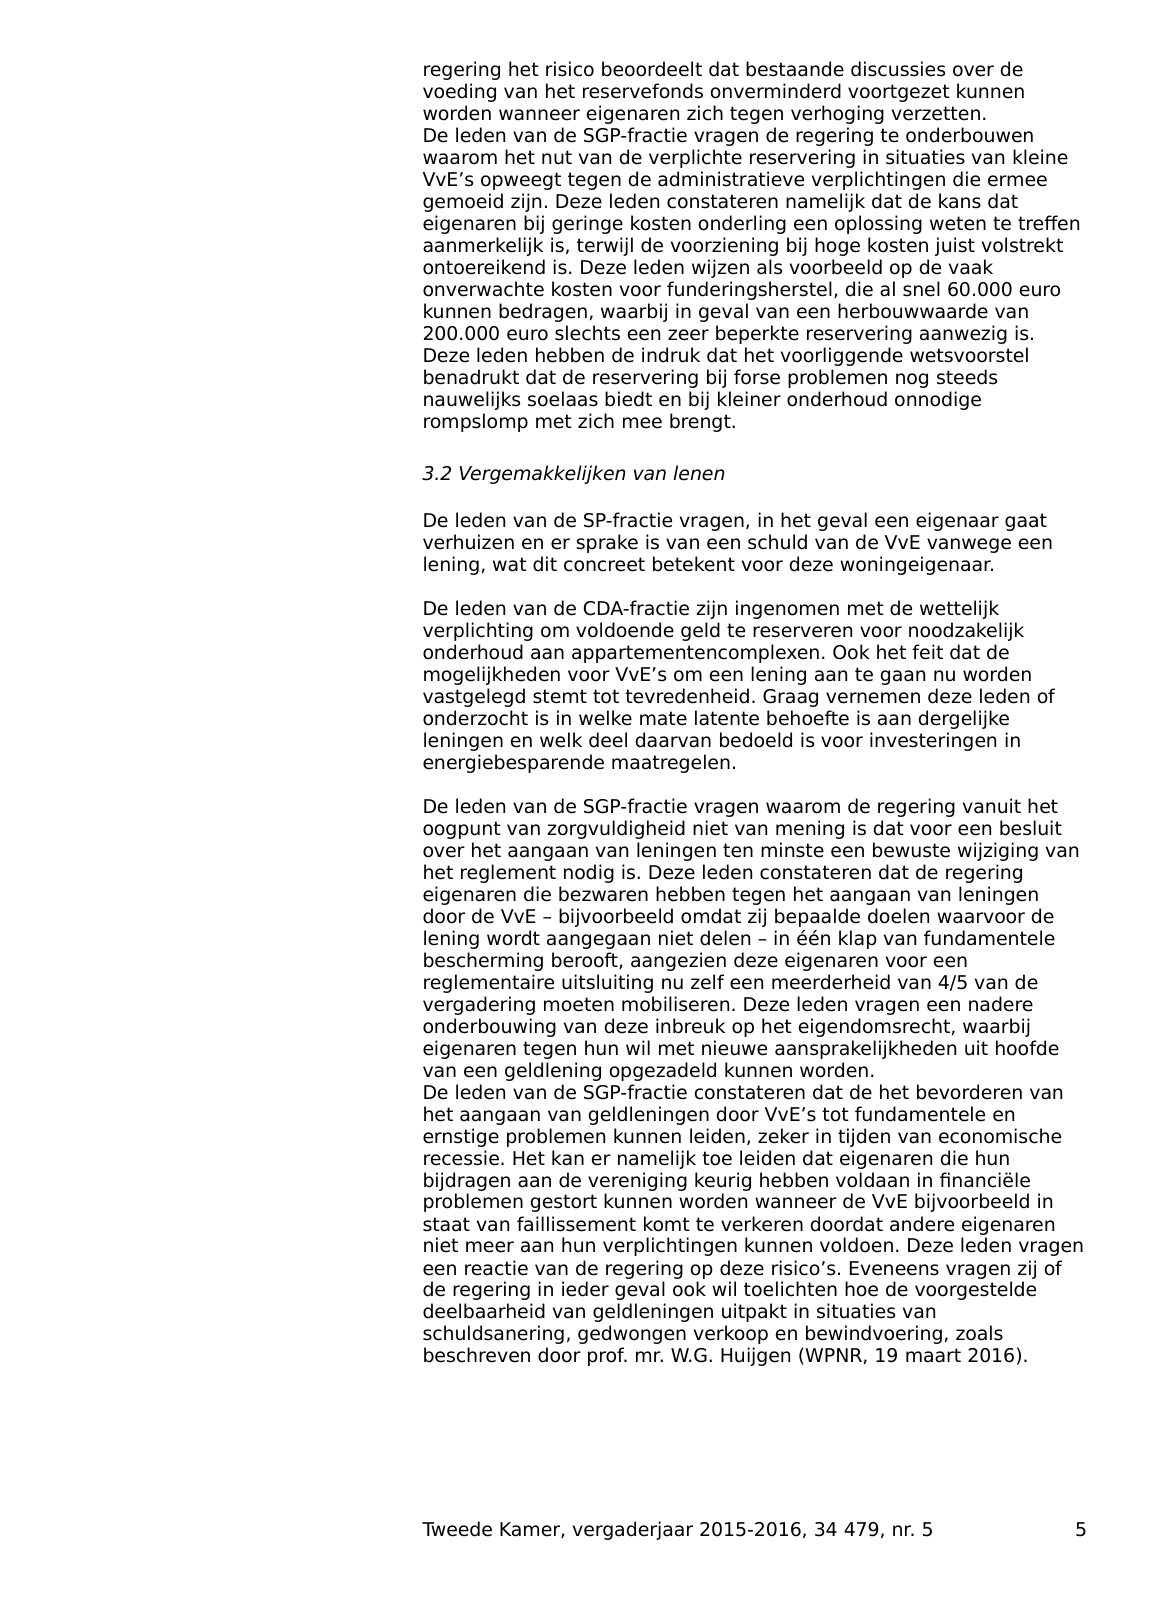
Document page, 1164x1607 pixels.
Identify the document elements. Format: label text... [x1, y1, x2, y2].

text De leden van de CDA-fractie zijn ingenomen met de wettelijk verplichting om voldoende geld te reserveren voor noodzakelijk onderhoud aan appartementencomplexen. Ook het feit dat de mogelijkheden voor VvE’s om een lening aan te gaan nu worden vastgelegd stemt tot tevredenheid. Graag vernemen deze leden of onderzocht is in welke mate latente behoefte is aan dergelijke leningen en welk deel daarvan bedoeld is voor investeringen in energiebesparende maatregelen. [422, 598, 1087, 774]
text De leden van de SGP-fractie constateren dat de het bevorderen van het aangaan van geldleningen door VvE’s tot fundamentele en ernstige problemen kunnen leiden, zeker in tijden van economische recessie. Het kan er namelijk toe leiden dat eigenaren die hun bijdragen aan de vereniging keurig hebben voldaan in financiële problemen gestort kunnen worden wanneer de VvE bijvoorbeeld in staat van faillissement komt te verkeren doordat andere eigenaren niet meer aan hun verplichtingen kunnen voldoen. Deze leden vragen een reactie van de regering op deze risico’s. Eveneens vragen zij of de regering in ieder geval ook wil toelichten hoe de voorgestelde deelbaarheid van geldleningen uitpakt in situaties van schuldsanering, gedwongen verkoop en bewindvoering, zoals beschreven door prof. mr. W.G. Huijgen (WPNR, 19 maart 2016). [422, 1082, 1087, 1367]
text De leden van de SGP-fractie vragen de regering te onderbouwen waarom het nut van de verplichte reservering in situaties van kleine VvE’s opweegt tegen de administratieve verplichtingen die ermee gemoeid zijn. Deze leden constateren namelijk dat de kans dat eigenaren bij geringe kosten onderling een oplossing weten te treffen aanmerkelijk is, terwijl de voorziening bij hoge kosten juist volstrekt ontoereikend is. Deze leden wijzen als voorbeeld op de vaak onverwachte kosten voor funderingsherstel, die al snel 60.000 euro kunnen bedragen, waarbij in geval van een herbouwwaarde van 200.000 euro slechts een zeer beperkte reservering aanwezig is. Deze leden hebben de indruk dat het voorliggende wetsvoorstel benadrukt dat de reservering bij forse problemen nog steeds nauwelijks soelaas biedt en bij kleiner onderhoud onnodige rompslomp met zich mee brengt. [422, 125, 1087, 433]
text De leden van de SGP-fractie vragen waarom de regering vanuit het oogpunt van zorgvuldigheid niet van mening is dat voor een besluit over het aangaan van leningen ten minste een bewuste wijziging van het reglement nodig is. Deze leden constateren dat de regering eigenaren die bezwaren hebben tegen het aangaan van leningen door de VvE – bijvoorbeeld omdat zij bepaalde doelen waarvoor de lening wordt aangegaan niet delen – in één klap van fundamentele bescherming berooft, aangezien deze eigenaren voor een reglementaire uitsluiting nu zelf een meerderheid van 4/5 van de vergadering moeten mobiliseren. Deze leden vragen een nadere onderbouwing van deze inbreuk op het eigendomsrecht, waarbij eigenaren tegen hun wil met nieuwe aansprakelijkheden uit hoofde van een geldlening opgezadeld kunnen worden. [422, 796, 1087, 1082]
text regering het risico beoordeelt dat bestaande discussies over de voeding van het reservefonds onverminderd voortgezet kunnen worden wanneer eigenaren zich tegen verhoging verzetten. [422, 59, 1087, 125]
text De leden van de SP-fractie vragen, in het geval een eigenaar gaat verhuizen en er sprake is van een schuld van de VvE vanwege een lening, wat dit concreet betekent voor deze woningeigenaar. [422, 510, 1087, 576]
subtitle 3.2 Vergemakkelijken van lenen [422, 463, 1087, 485]
